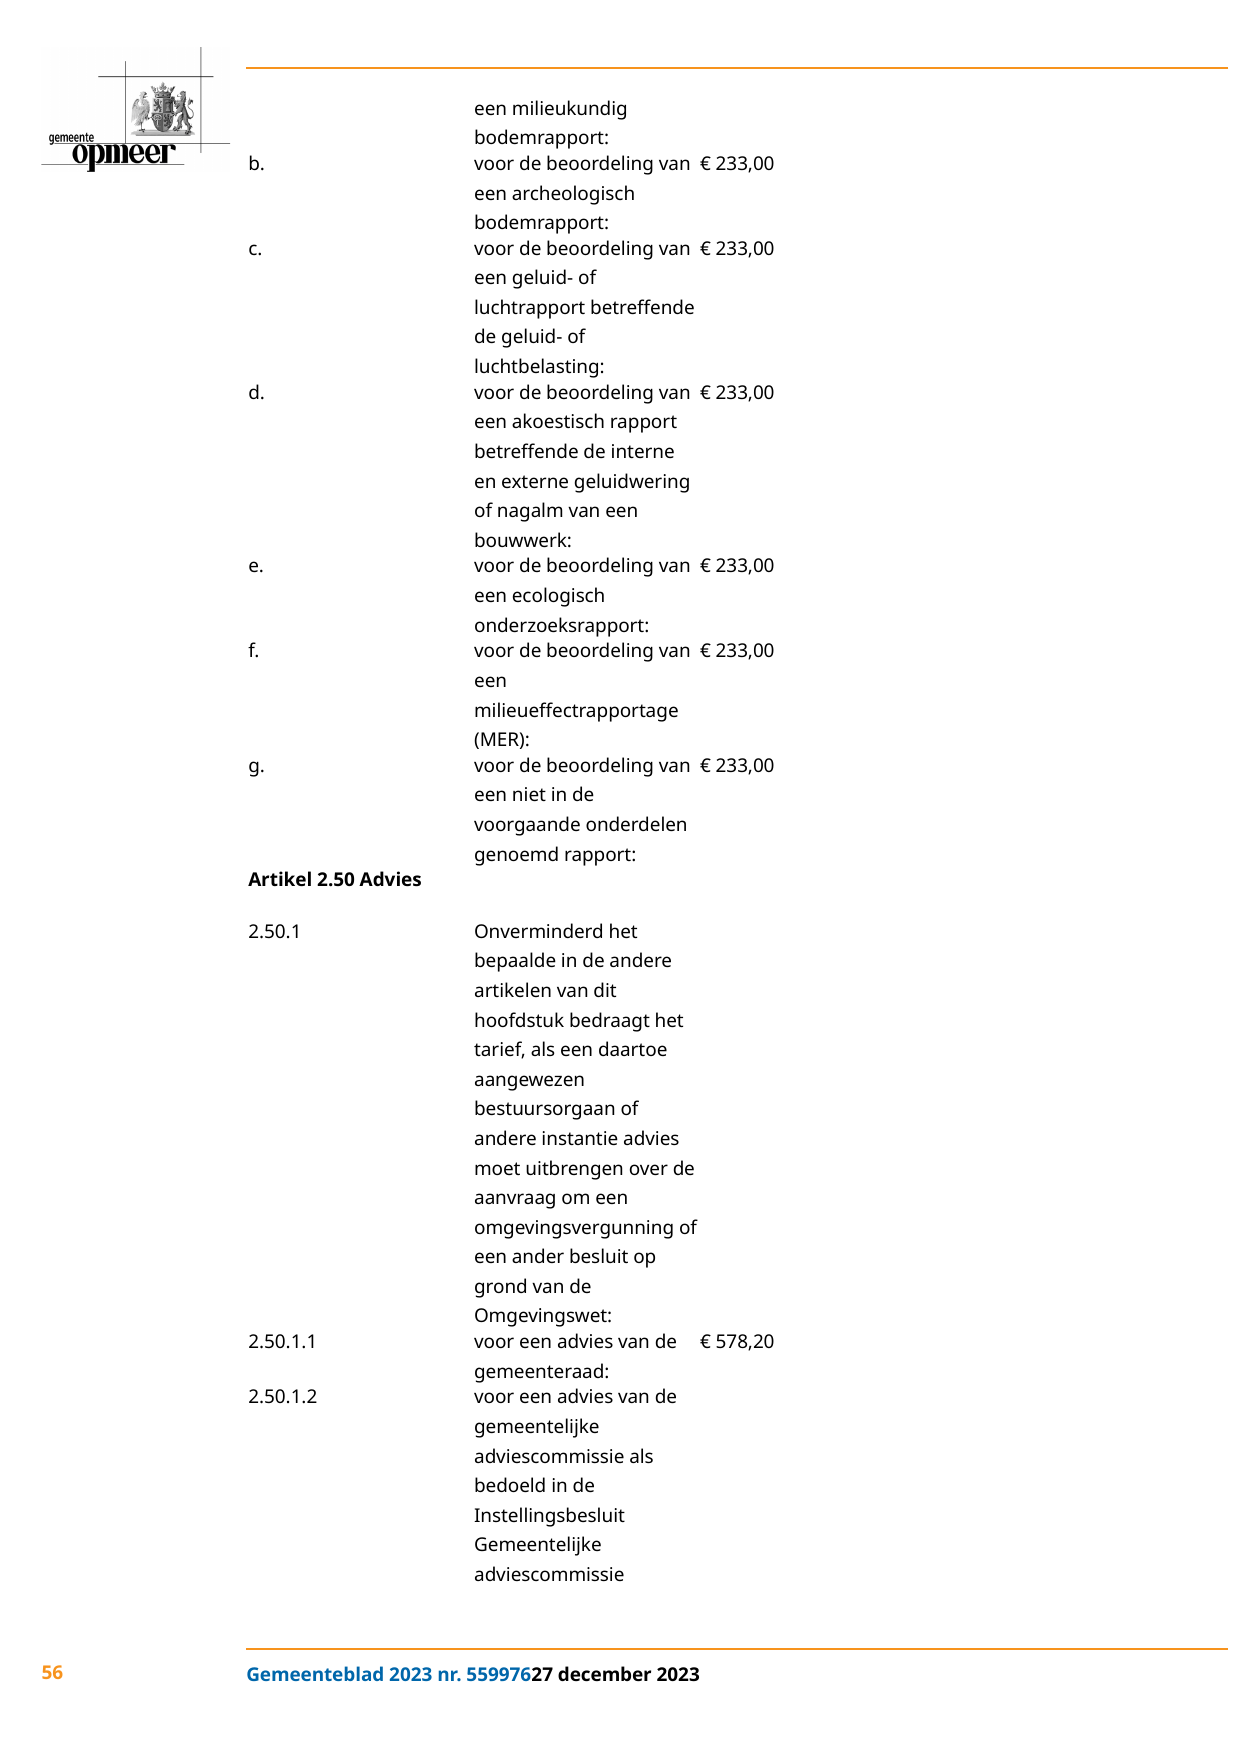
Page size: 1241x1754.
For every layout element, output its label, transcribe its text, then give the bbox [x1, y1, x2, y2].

table_cell [700, 918, 926, 1328]
table_cell voor een advies van de gemeenteraad: [474, 1328, 700, 1384]
picture [41, 47, 231, 172]
table_cell [700, 1384, 926, 1587]
table_cell [700, 892, 926, 918]
table_cell voor de beoordeling van een niet in de voorgaande onderdelen genoemd rapport: [474, 752, 700, 867]
table_cell € 233,00 [700, 150, 926, 235]
table_cell [926, 892, 1152, 918]
table_cell [926, 867, 1152, 892]
table_cell [926, 150, 1152, 235]
table_cell € 233,00 [700, 379, 926, 553]
table_cell [926, 1328, 1152, 1384]
table_cell [926, 95, 1152, 150]
table_cell e. [248, 553, 474, 638]
table_cell voor de beoordeling van een ecologisch onderzoeksrapport: [474, 553, 700, 638]
table_cell f. [248, 638, 474, 752]
table_cell [248, 95, 474, 150]
table_cell [700, 95, 926, 150]
table_cell € 233,00 [700, 235, 926, 379]
table_cell g. [248, 752, 474, 867]
table_cell [926, 638, 1152, 752]
table_cell [926, 379, 1152, 553]
table_cell [926, 235, 1152, 379]
table_cell € 578,20 [700, 1328, 926, 1384]
table_cell [248, 892, 474, 918]
table_cell [926, 1384, 1152, 1587]
table_cell [926, 553, 1152, 638]
table_cell Artikel 2.50 Advies [248, 867, 926, 892]
table_cell Onverminderd het bepaalde in de andere artikelen van dit hoofdstuk bedraagt het tarief, als een daartoe aangewezen bestuursorgaan of andere instantie advies moet uitbrengen over de aanvraag om een omgevingsvergunning of een ander besluit op grond van de Omgevingswet: [474, 918, 700, 1328]
table_cell een milieukundig bodemrapport: [474, 95, 700, 150]
table_cell voor de beoordeling van een geluid- of luchtrapport betreffende de geluid- of luchtbelasting: [474, 235, 700, 379]
table_cell 2.50.1.2 [248, 1384, 474, 1587]
table_cell b. [248, 150, 474, 235]
table_cell € 233,00 [700, 553, 926, 638]
table_cell [926, 752, 1152, 867]
table_cell voor de beoordeling van een archeologisch bodemrapport: [474, 150, 700, 235]
table_cell voor de beoordeling van een akoestisch rapport betreffende de interne en externe geluidwering of nagalm van een bouwwerk: [474, 379, 700, 553]
table_cell [474, 892, 700, 918]
table_cell [926, 918, 1152, 1328]
table_cell voor een advies van de gemeentelijke adviescommissie als bedoeld in de Instellingsbesluit Gemeentelijke adviescommissie [474, 1384, 700, 1587]
table_cell c. [248, 235, 474, 379]
table_cell 2.50.1 [248, 918, 474, 1328]
table_cell d. [248, 379, 474, 553]
table_cell voor de beoordeling van een milieueffectrapportage (MER): [474, 638, 700, 752]
table_cell 2.50.1.1 [248, 1328, 474, 1384]
table_cell € 233,00 [700, 752, 926, 867]
table_cell € 233,00 [700, 638, 926, 752]
